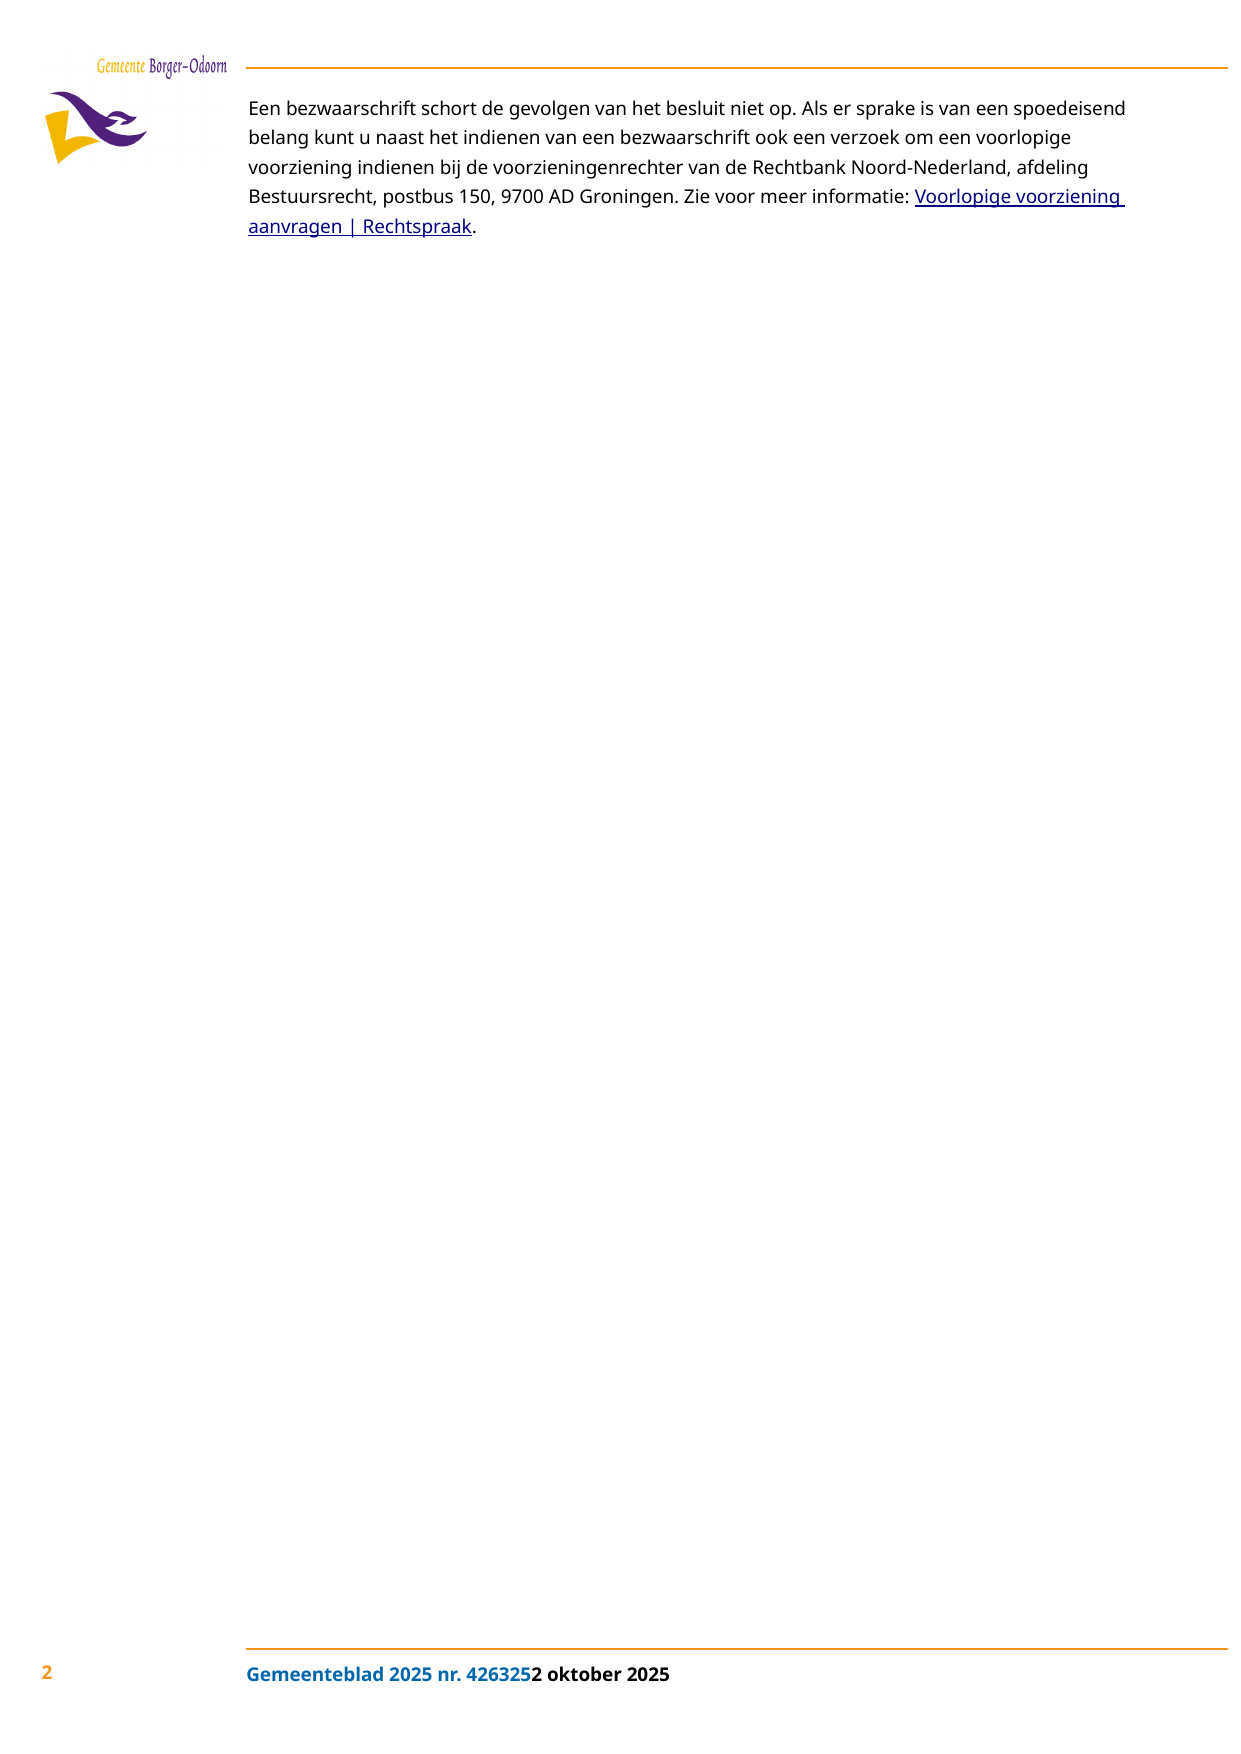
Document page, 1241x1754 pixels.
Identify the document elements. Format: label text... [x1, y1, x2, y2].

picture [41, 47, 231, 172]
text Een bezwaarschrift schort de gevolgen van het besluit niet op. Als er sprake is van een spoedeisend belang kunt u naast het indienen van een bezwaarschrift ook een verzoek om een voorlopige voorziening indienen bij de voorzieningenrechter van de Rechtbank Noord-Nederland, afdeling Bestuursrecht, postbus 150, 9700 AD Groningen. Zie voor meer informatie: Voorlopige voorziening aanvragen | Rechtspraak. [248, 95, 1152, 239]
